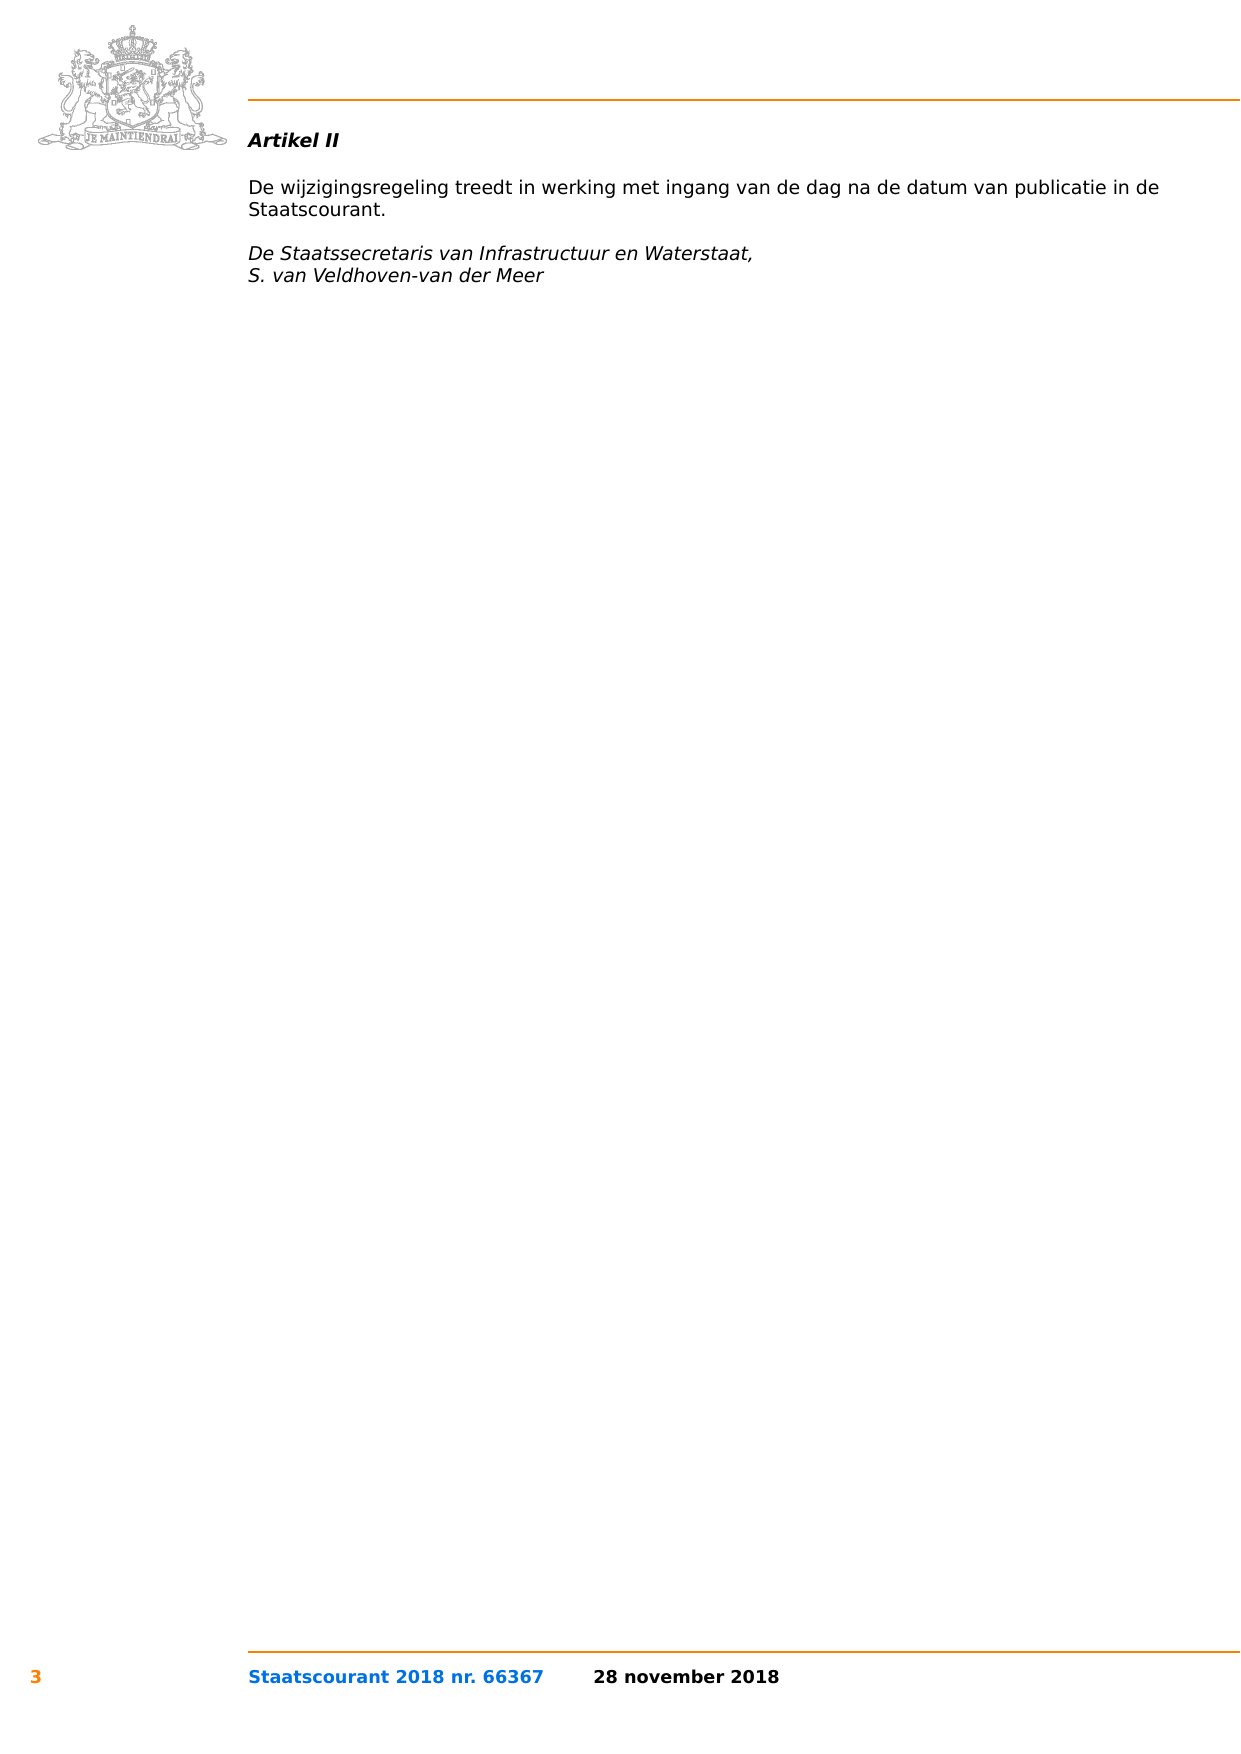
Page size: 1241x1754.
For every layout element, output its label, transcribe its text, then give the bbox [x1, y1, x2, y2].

text De Staatssecretaris van Infrastructuur en Waterstaat, S. van Veldhoven-van der Meer [248, 243, 1163, 287]
subtitle Artikel II [248, 130, 1163, 152]
picture [38, 25, 227, 150]
text De wijzigingsregeling treedt in werking met ingang van de dag na de datum van publicatie in de Staatscourant. [248, 177, 1163, 221]
